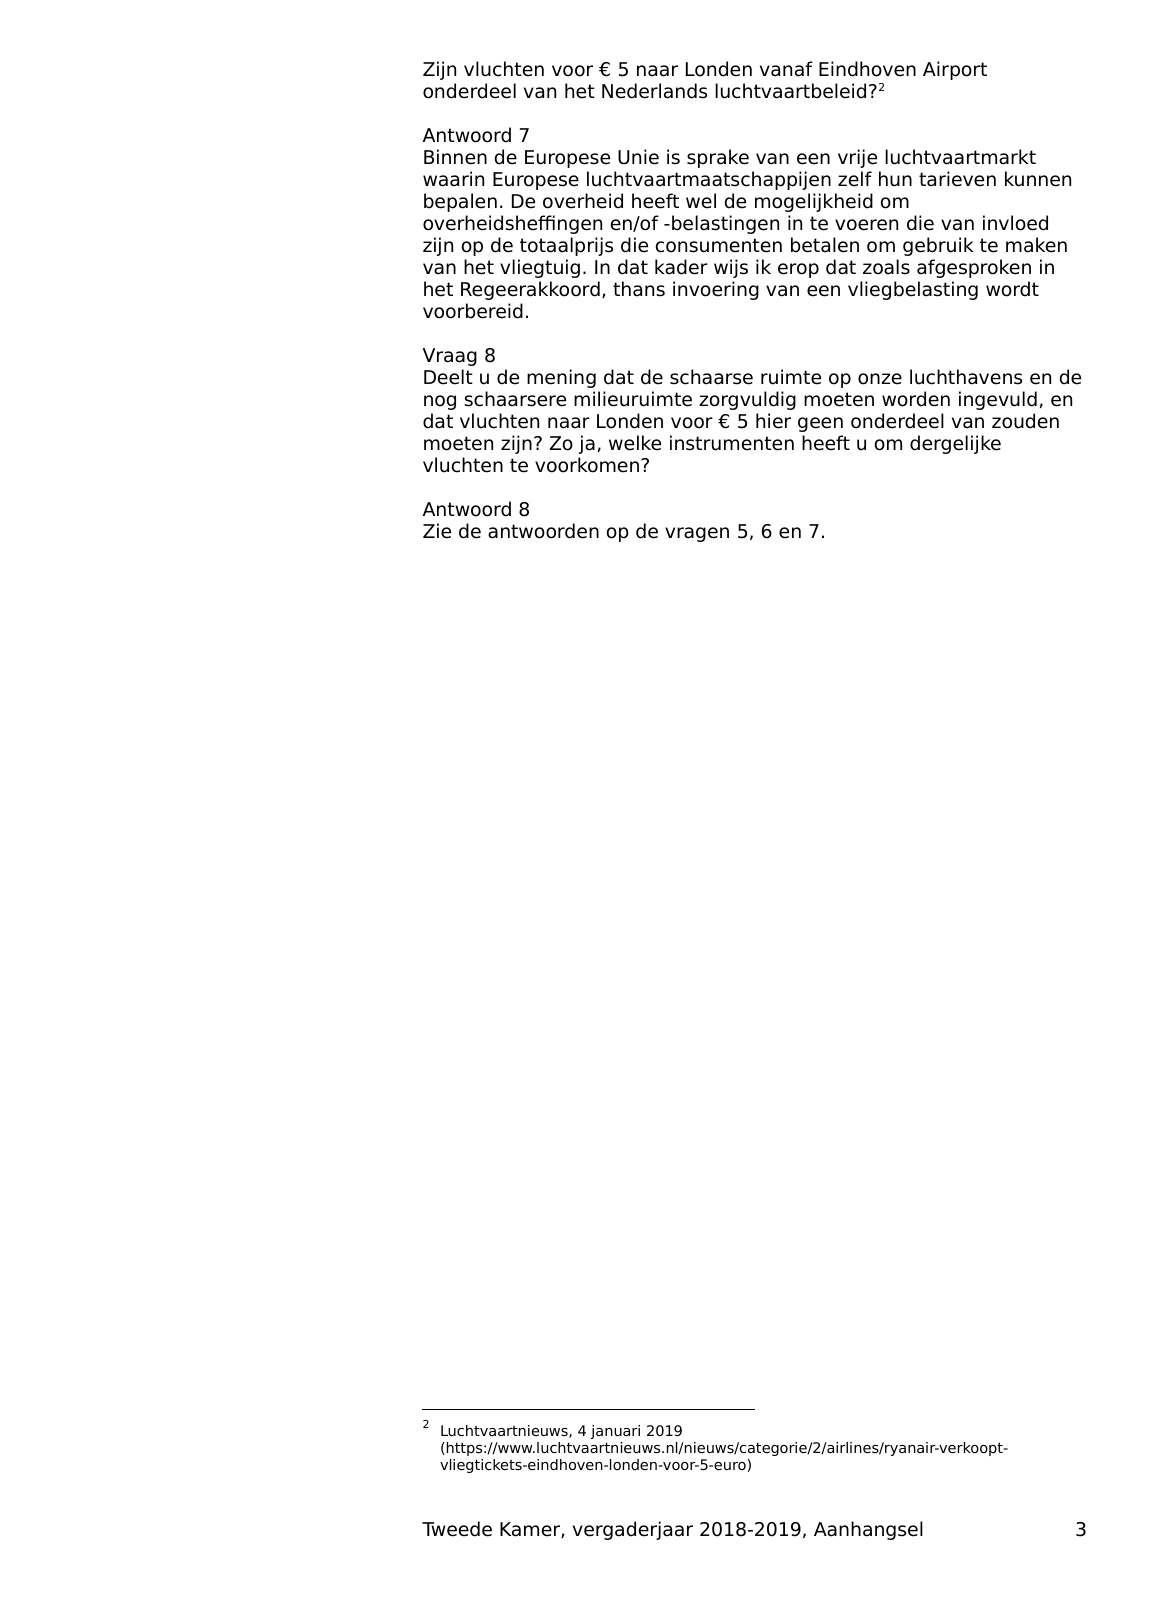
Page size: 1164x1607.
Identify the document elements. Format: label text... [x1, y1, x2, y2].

text Binnen de Europese Unie is sprake van een vrije luchtvaartmarkt waarin Europese luchtvaartmaatschappijen zelf hun tarieven kunnen bepalen. De overheid heeft wel de mogelijkheid om overheidsheffingen en/of -belastingen in te voeren die van invloed zijn op de totaalprijs die consumenten betalen om gebruik te maken van het vliegtuig. In dat kader wijs ik erop dat zoals afgesproken in het Regeerakkoord, thans invoering van een vliegbelasting wordt voorbereid. [422, 147, 1087, 323]
text Zie de antwoorden op de vragen 5, 6 en 7. [422, 521, 1087, 543]
text Vraag 8 [422, 345, 1087, 367]
text Luchtvaartnieuws, 4 januari 2019 (https://www.luchtvaartnieuws.nl/nieuws/categorie/2/airlines/ryanair-verkoopt-vliegtickets-eindhoven-londen-voor-5-euro) [422, 1418, 1087, 1474]
text Antwoord 7 [422, 125, 1087, 147]
text Zijn vluchten voor € 5 naar Londen vanaf Eindhoven Airport onderdeel van het Nederlands luchtvaartbeleid? [422, 59, 1087, 103]
text Antwoord 8 [422, 499, 1087, 521]
text Deelt u de mening dat de schaarse ruimte op onze luchthavens en de nog schaarsere milieuruimte zorgvuldig moeten worden ingevuld, en dat vluchten naar Londen voor € 5 hier geen onderdeel van zouden moeten zijn? Zo ja, welke instrumenten heeft u om dergelijke vluchten te voorkomen? [422, 367, 1087, 477]
